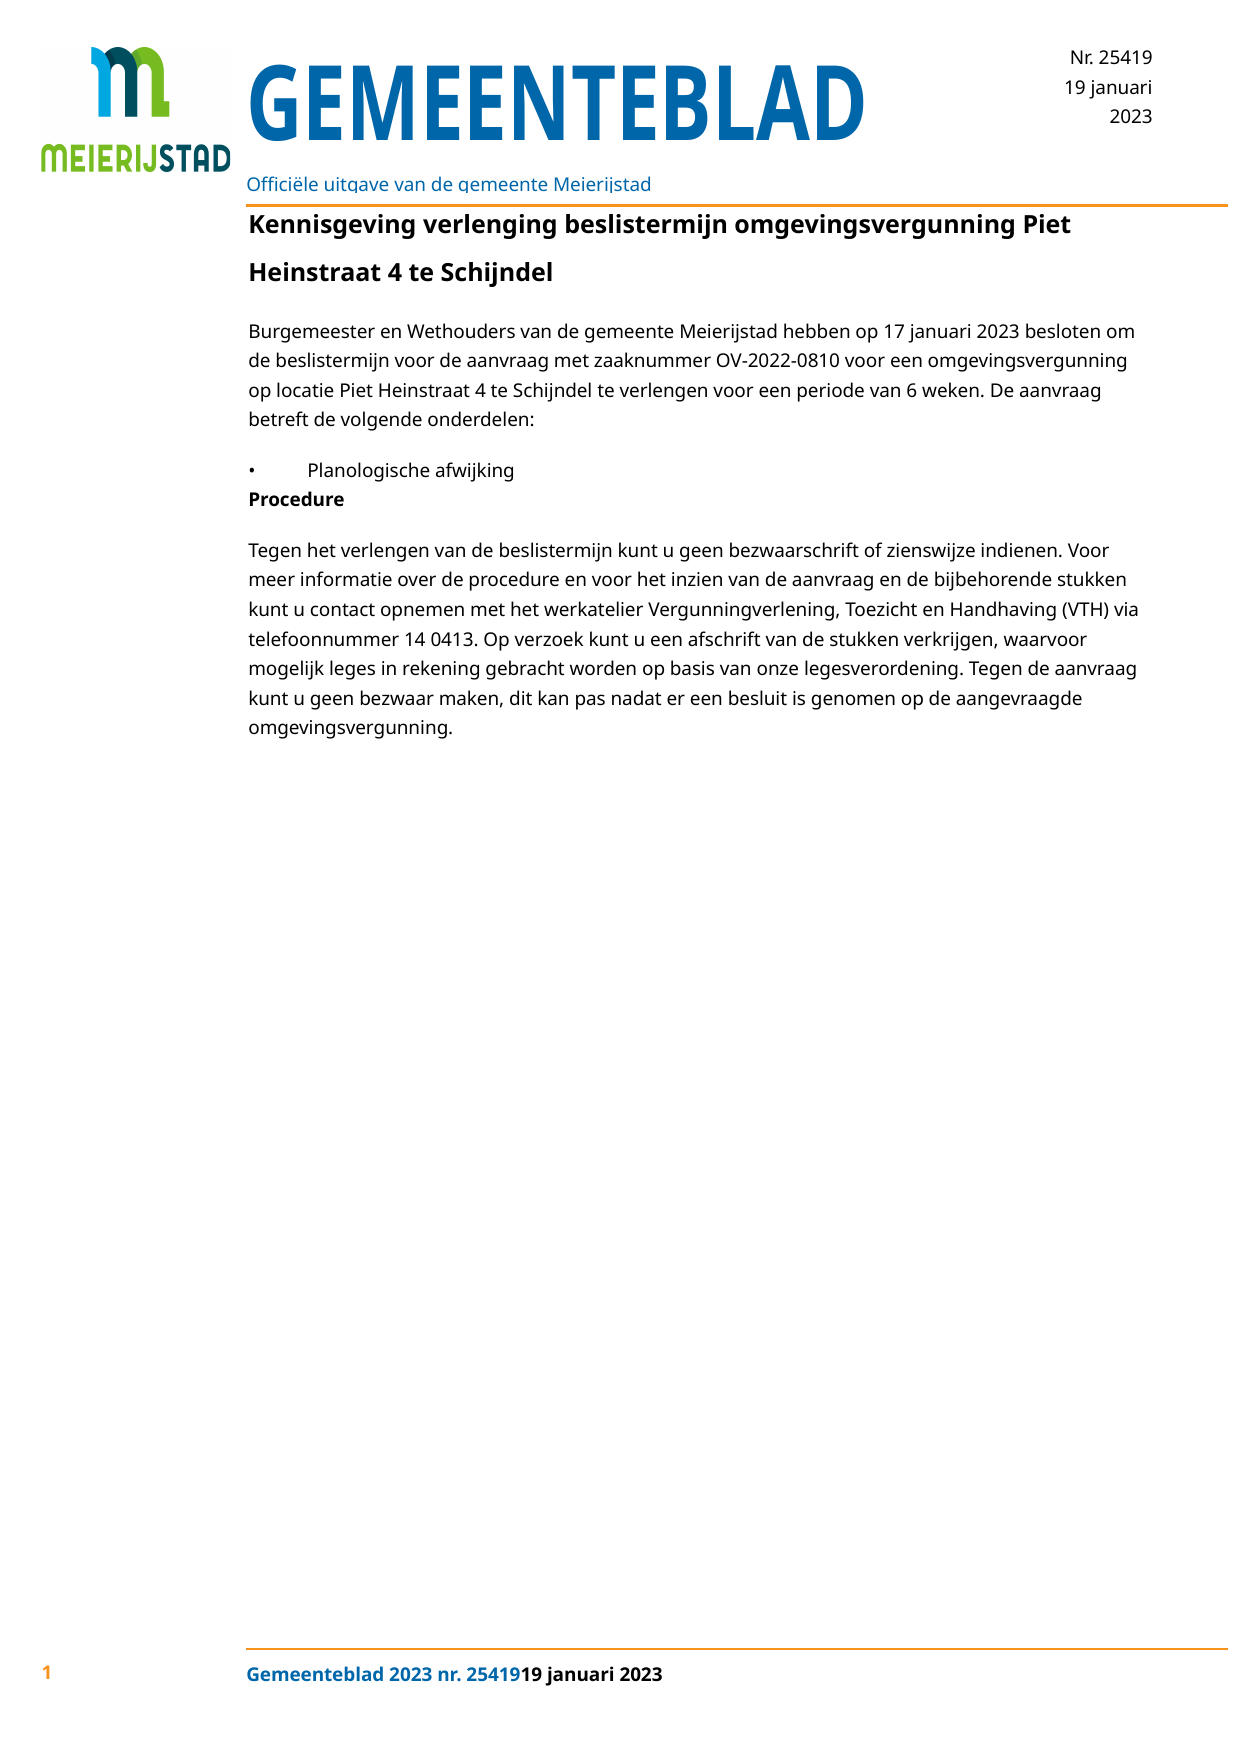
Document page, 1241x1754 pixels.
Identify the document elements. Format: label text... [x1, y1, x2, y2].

text Tegen het verlengen van de beslistermijn kunt u geen bezwaarschrift of zienswijze indienen. Voor meer informatie over de procedure en voor het inzien van de aanvraag en de bijbehorende stukken kunt u contact opnemen met het werkatelier Vergunningverlening, Toezicht en Handhaving (VTH) via telefoonnummer 14 0413. Op verzoek kunt u een afschrift van de stukken verkrijgen, waarvoor mogelijk leges in rekening gebracht worden op basis van onze legesverordening. Tegen de aanvraag kunt u geen bezwaar maken, dit kan pas nadat er een besluit is genomen op de aangevraagde omgevingsvergunning. [248, 537, 1152, 740]
picture [41, 47, 231, 172]
text Burgemeester en Wethouders van de gemeente Meierijstad hebben op 17 januari 2023 besloten om de beslistermijn voor de aanvraag met zaaknummer OV-2022-0810 voor een omgevingsvergunning op locatie Piet Heinstraat 4 te Schijndel te verlengen voor een periode van 6 weken. De aanvraag betreft de volgende onderdelen: [248, 318, 1152, 432]
list Planologische afwijking [248, 457, 1152, 483]
text Kennisgeving verlenging beslistermijn omgevingsvergunning Piet Heinstraat 4 te Schijndel [248, 207, 1152, 288]
text Procedure [248, 487, 1152, 512]
